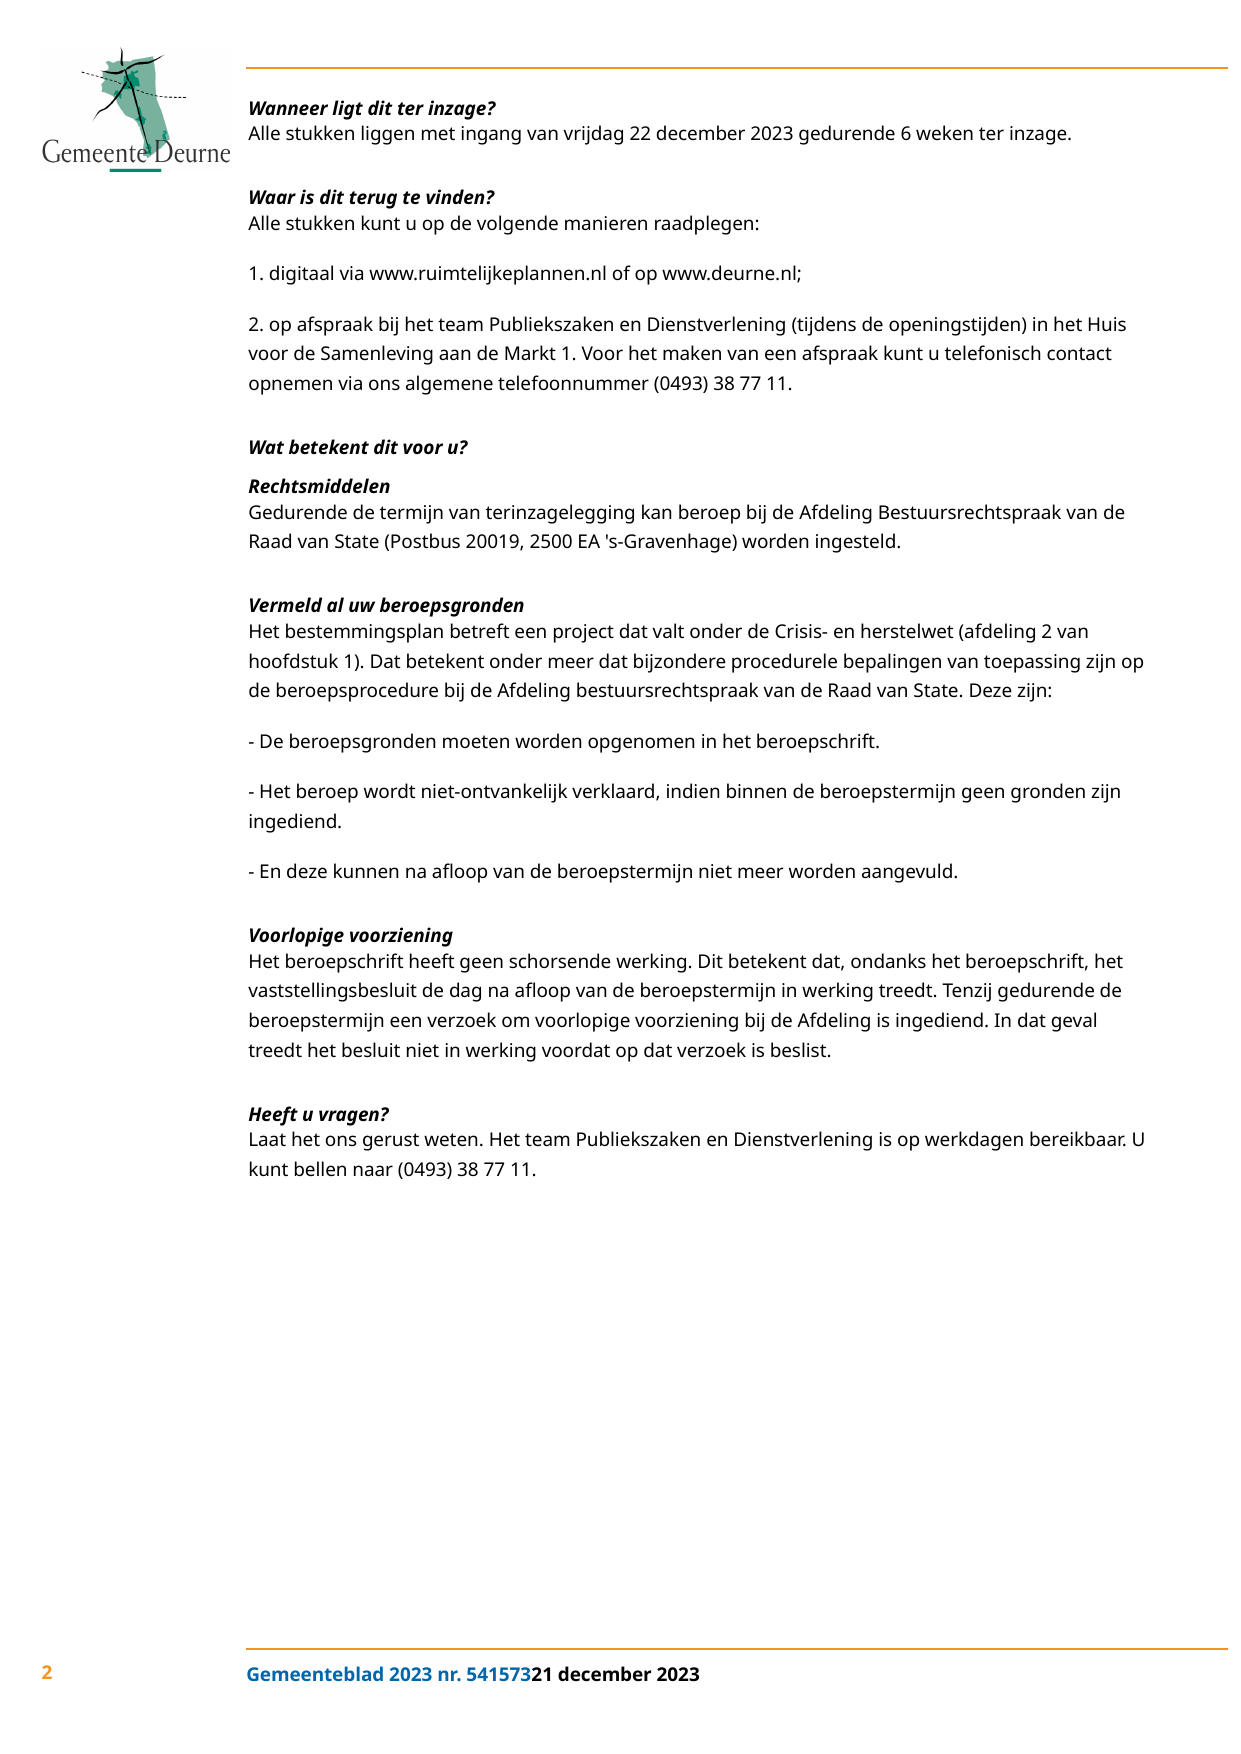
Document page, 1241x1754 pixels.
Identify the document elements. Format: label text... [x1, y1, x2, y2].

text Alle stukken liggen met ingang van vrijdag 22 december 2023 gedurende 6 weken ter inzage. [248, 121, 1152, 146]
text Voorlopige voorziening [248, 922, 1152, 948]
text 2. op afspraak bij het team Publiekszaken en Dienstverlening (tijdens de openingstijden) in het Huis voor de Samenleving aan de Markt 1. Voor het maken van een afspraak kunt u telefonisch contact opnemen via ons algemene telefoonnummer (0493) 38 77 11. [248, 311, 1152, 396]
text Waar is dit terug te vinden? [248, 184, 1152, 210]
text Wat betekent dit voor u? [248, 434, 1152, 460]
text - De beroepsgronden moeten worden opgenomen in het beroepschrift. [248, 728, 1152, 754]
text - En deze kunnen na afloop van de beroepstermijn niet meer worden aangevuld. [248, 858, 1152, 884]
text Gedurende de termijn van terinzagelegging kan beroep bij de Afdeling Bestuursrechtspraak van de Raad van State (Postbus 20019, 2500 EA 's-Gravenhage) worden ingesteld. [248, 499, 1152, 554]
text Rechtsmiddelen [248, 473, 1152, 499]
text Heeft u vragen? [248, 1101, 1152, 1127]
text Vermeld al uw beroepsgronden [248, 593, 1152, 618]
text Laat het ons gerust weten. Het team Publiekszaken en Dienstverlening is op werkdagen bereikbaar. U kunt bellen naar (0493) 38 77 11. [248, 1127, 1152, 1182]
text 1. digitaal via www.ruimtelijkeplannen.nl of op www.deurne.nl; [248, 261, 1152, 286]
picture [41, 47, 231, 172]
text Wanneer ligt dit ter inzage? [248, 95, 1152, 121]
text Alle stukken kunt u op de volgende manieren raadplegen: [248, 210, 1152, 236]
text Het bestemmingsplan betreft een project dat valt onder de Crisis- en herstelwet (afdeling 2 van hoofdstuk 1). Dat betekent onder meer dat bijzondere procedurele bepalingen van toepassing zijn op de beroepsprocedure bij de Afdeling bestuursrechtspraak van de Raad van State. Deze zijn: [248, 618, 1152, 703]
text - Het beroep wordt niet-ontvankelijk verklaard, indien binnen de beroepstermijn geen gronden zijn ingediend. [248, 778, 1152, 834]
text Het beroepschrift heeft geen schorsende werking. Dit betekent dat, ondanks het beroepschrift, het vaststellingsbesluit de dag na afloop van de beroepstermijn in werking treedt. Tenzij gedurende de beroepstermijn een verzoek om voorlopige voorziening bij de Afdeling is ingediend. In dat geval treedt het besluit niet in werking voordat op dat verzoek is beslist. [248, 948, 1152, 1063]
